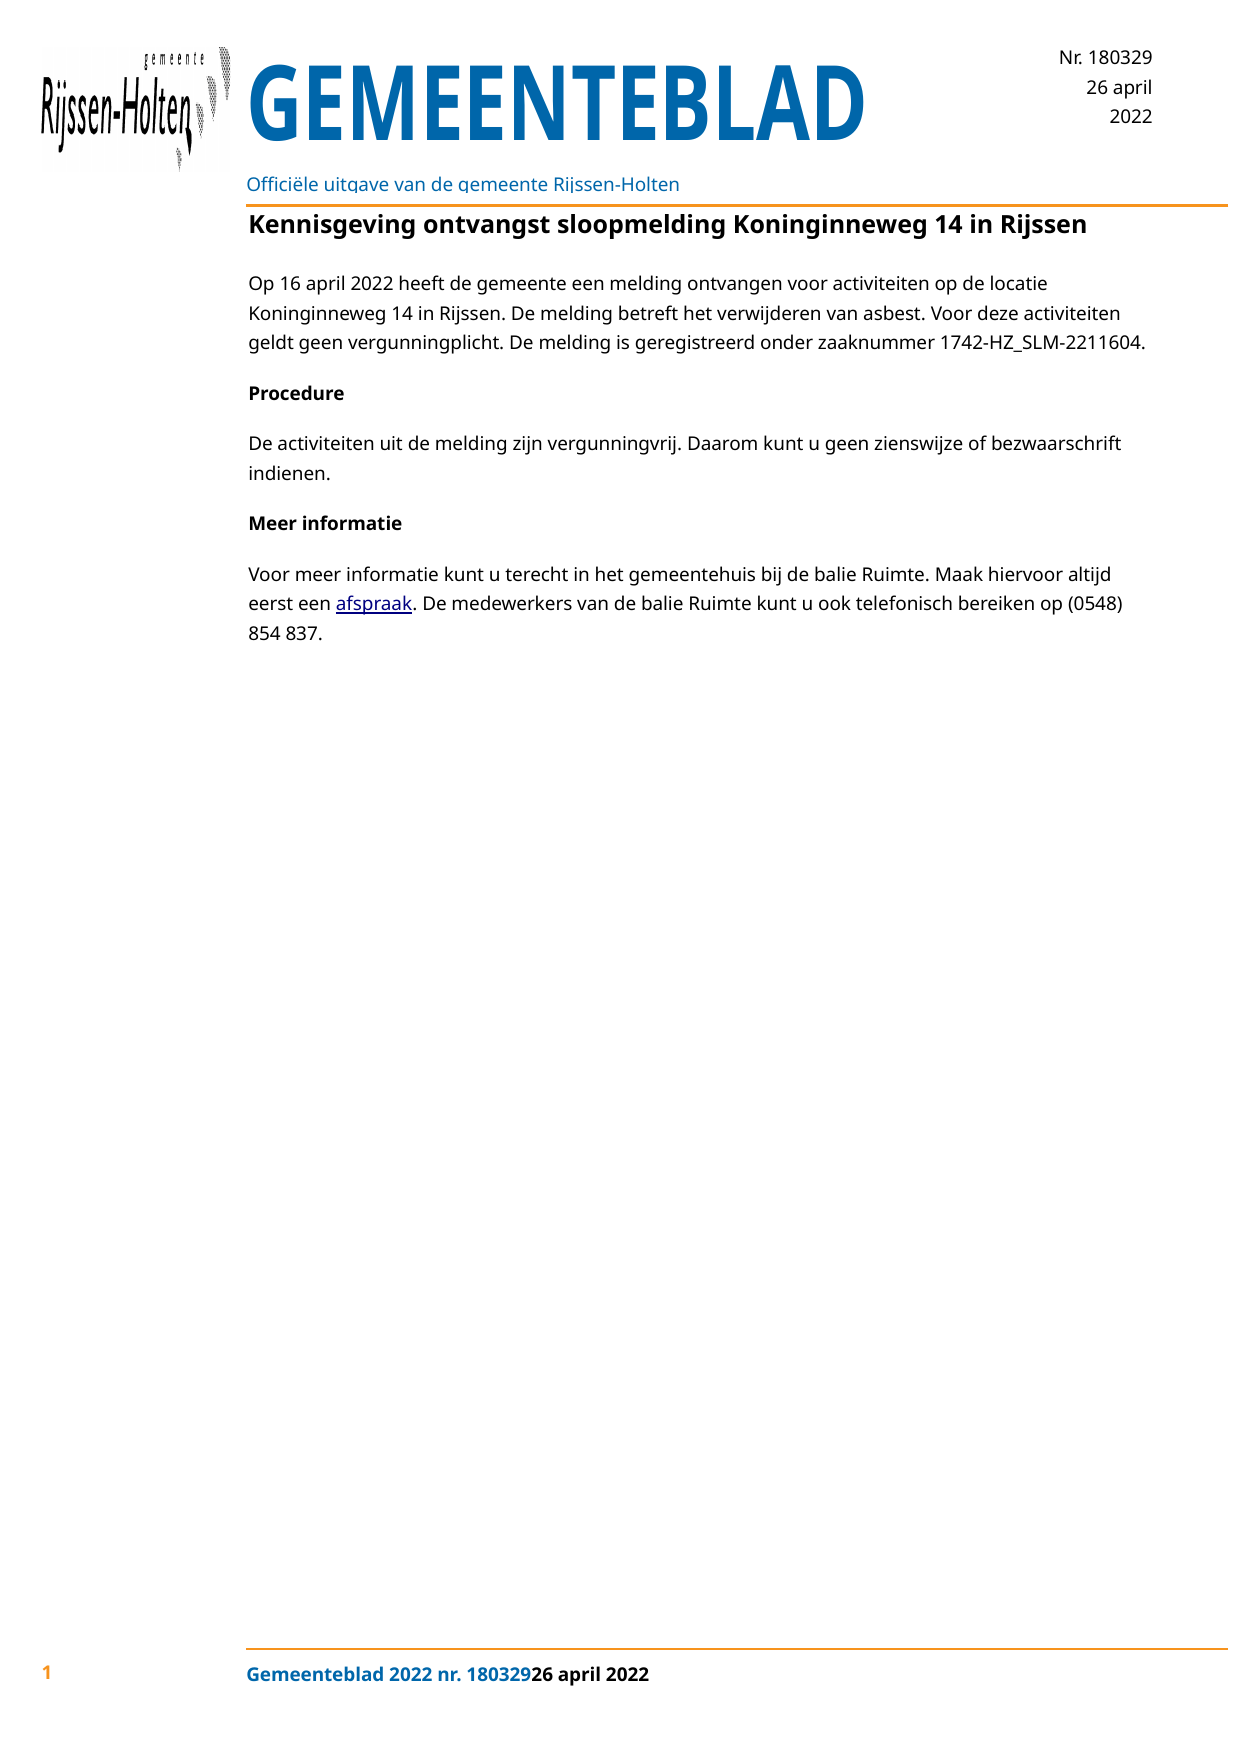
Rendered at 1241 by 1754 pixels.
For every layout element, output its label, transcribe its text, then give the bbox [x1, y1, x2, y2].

text Voor meer informatie kunt u terecht in het gemeentehuis bij de balie Ruimte. Maak hiervoor altijd eerst een afspraak. De medewerkers van de balie Ruimte kunt u ook telefonisch bereiken op (0548) 854 837. [248, 561, 1152, 646]
text Meer informatie [248, 510, 1152, 536]
text Kennisgeving ontvangst sloopmelding Koninginneweg 14 in Rijssen [248, 207, 1152, 241]
text Op 16 april 2022 heeft de gemeente een melding ontvangen voor activiteiten op de locatie Koninginneweg 14 in Rijssen. De melding betreft het verwijderen van asbest. Voor deze activiteiten geldt geen vergunningplicht. De melding is geregistreerd onder zaaknummer 1742-HZ_SLM-2211604. [248, 270, 1152, 355]
text Procedure [248, 380, 1152, 406]
text De activiteiten uit de melding zijn vergunningvrij. Daarom kunt u geen zienswijze of bezwaarschrift indienen. [248, 430, 1152, 486]
picture [41, 47, 231, 172]
